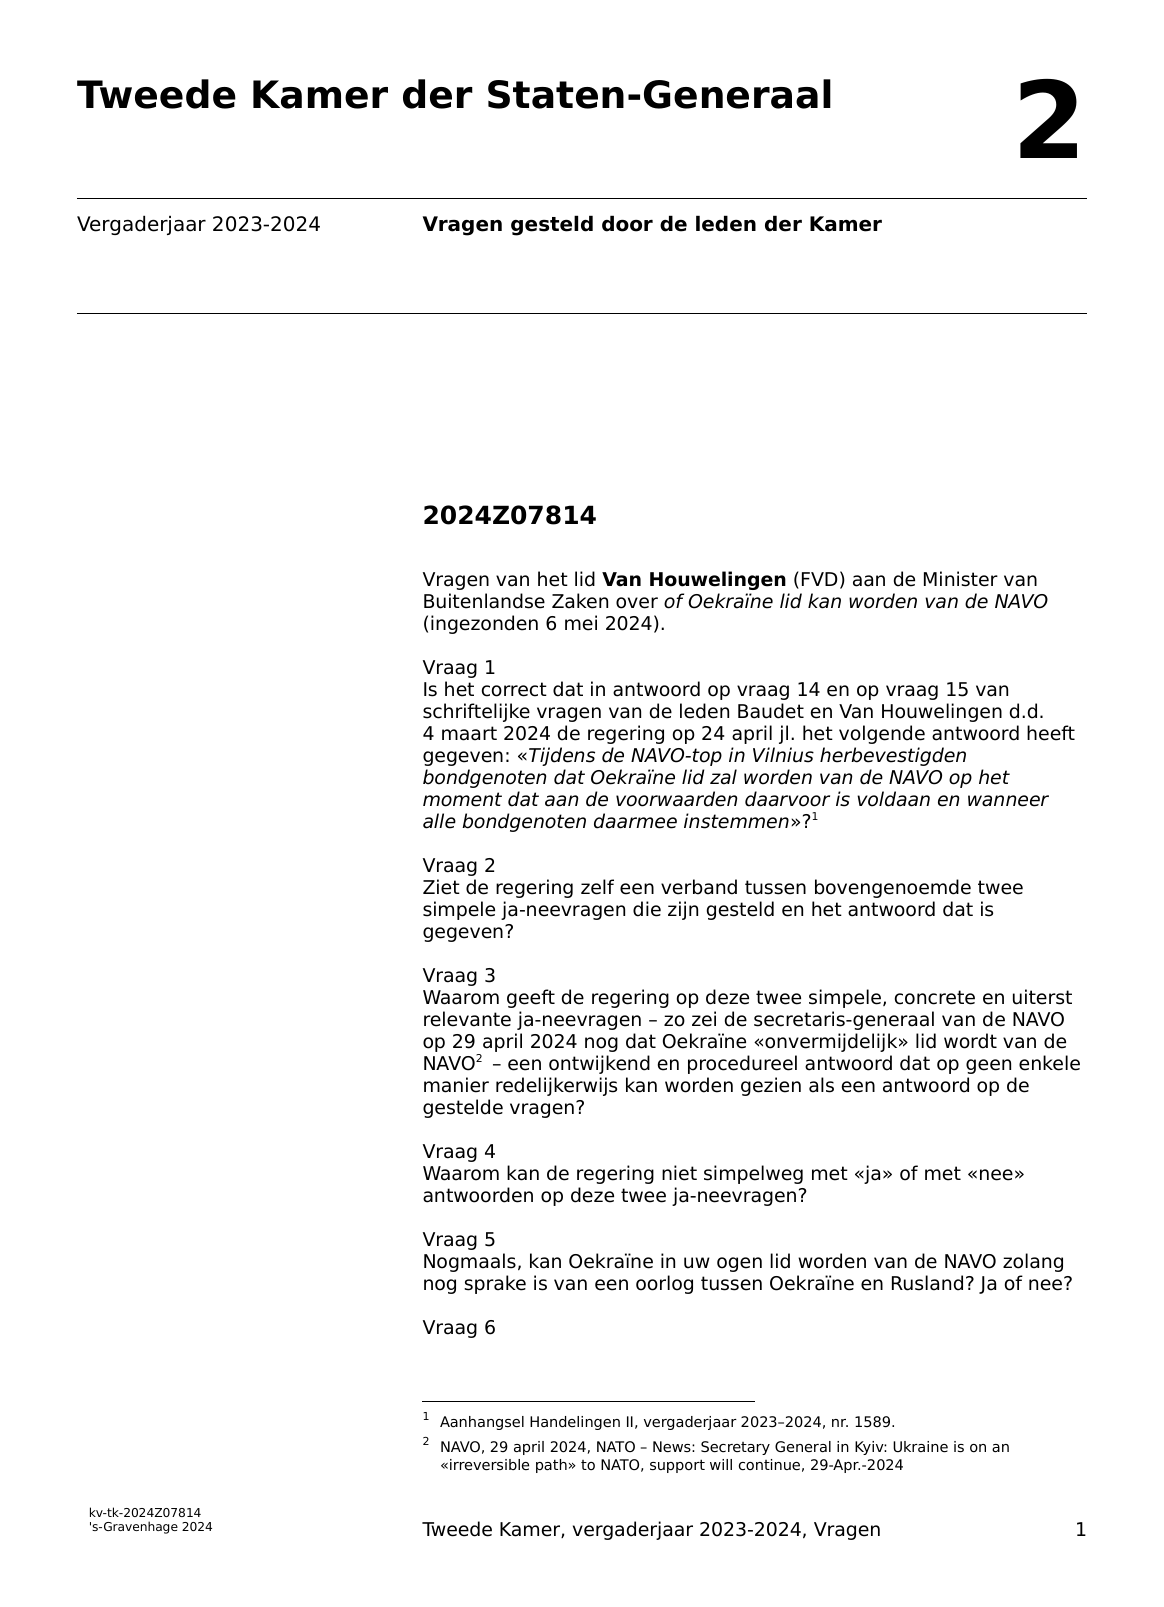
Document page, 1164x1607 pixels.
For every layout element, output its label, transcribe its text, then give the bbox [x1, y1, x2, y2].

text Vraag 3 [422, 965, 1087, 987]
text Vraag 6 [422, 1317, 1087, 1339]
text Is het correct dat in antwoord op vraag 14 en op vraag 15 van schriftelijke vragen van de leden Baudet en Van Houwelingen d.d. 4 maart 2024 de regering op 24 april jl. het volgende antwoord heeft gegeven: «Tijdens de NAVO-top in Vilnius herbevestigden bondgenoten dat Oekraïne lid zal worden van de NAVO op het moment dat aan de voorwaarden daarvoor is voldaan en wanneer alle bondgenoten daarmee instemmen»? [422, 679, 1087, 833]
text Aanhangsel Handelingen II, vergaderjaar 2023–2024, nr. 1589. [422, 1410, 1087, 1432]
text Vragen van het lid Van Houwelingen (FVD) aan de Minister van Buitenlandse Zaken over of Oekraïne lid kan worden van de NAVO (ingezonden 6 mei 2024). [422, 569, 1087, 635]
text Vraag 1 [422, 657, 1087, 679]
text Vraag 5 [422, 1229, 1087, 1251]
text NAVO, 29 april 2024, NATO – News: Secretary General in Kyiv: Ukraine is on an «irreversible path» to NATO, support will continue, 29-Apr.-2024 [422, 1435, 1087, 1474]
table_header Tweede Kamer der Staten-Generaal [77, 59, 886, 198]
text Nogmaals, kan Oekraïne in uw ogen lid worden van de NAVO zolang nog sprake is van een oorlog tussen Oekraïne en Rusland? Ja of nee? [422, 1251, 1087, 1295]
text Vraag 2 [422, 855, 1087, 877]
table_header 2 [886, 59, 1087, 198]
text kv-tk-2024Z07814 [88, 1506, 323, 1520]
text Waarom geeft de regering op deze twee simpele, concrete en uiterst relevante ja-neevragen – zo zei de secretaris-generaal van de NAVO op 29 april 2024 nog dat Oekraïne «onvermijdelijk» lid wordt van de NAVO – een ontwijkend en procedureel antwoord dat op geen enkele manier redelijkerwijs kan worden gezien als een antwoord op de gestelde vragen? [422, 987, 1087, 1119]
table_cell Vragen gesteld door de leden der Kamer [422, 199, 1087, 313]
text 2024Z07814 [422, 501, 1087, 531]
text Waarom kan de regering niet simpelweg met «ja» of met «nee» antwoorden op deze twee ja-neevragen? [422, 1163, 1087, 1207]
table_cell Vergaderjaar 2023-2024 [77, 199, 422, 313]
text 's-Gravenhage 2024 [88, 1520, 323, 1534]
text Ziet de regering zelf een verband tussen bovengenoemde twee simpele ja-neevragen die zijn gesteld en het antwoord dat is gegeven? [422, 877, 1087, 943]
text Vraag 4 [422, 1141, 1087, 1163]
